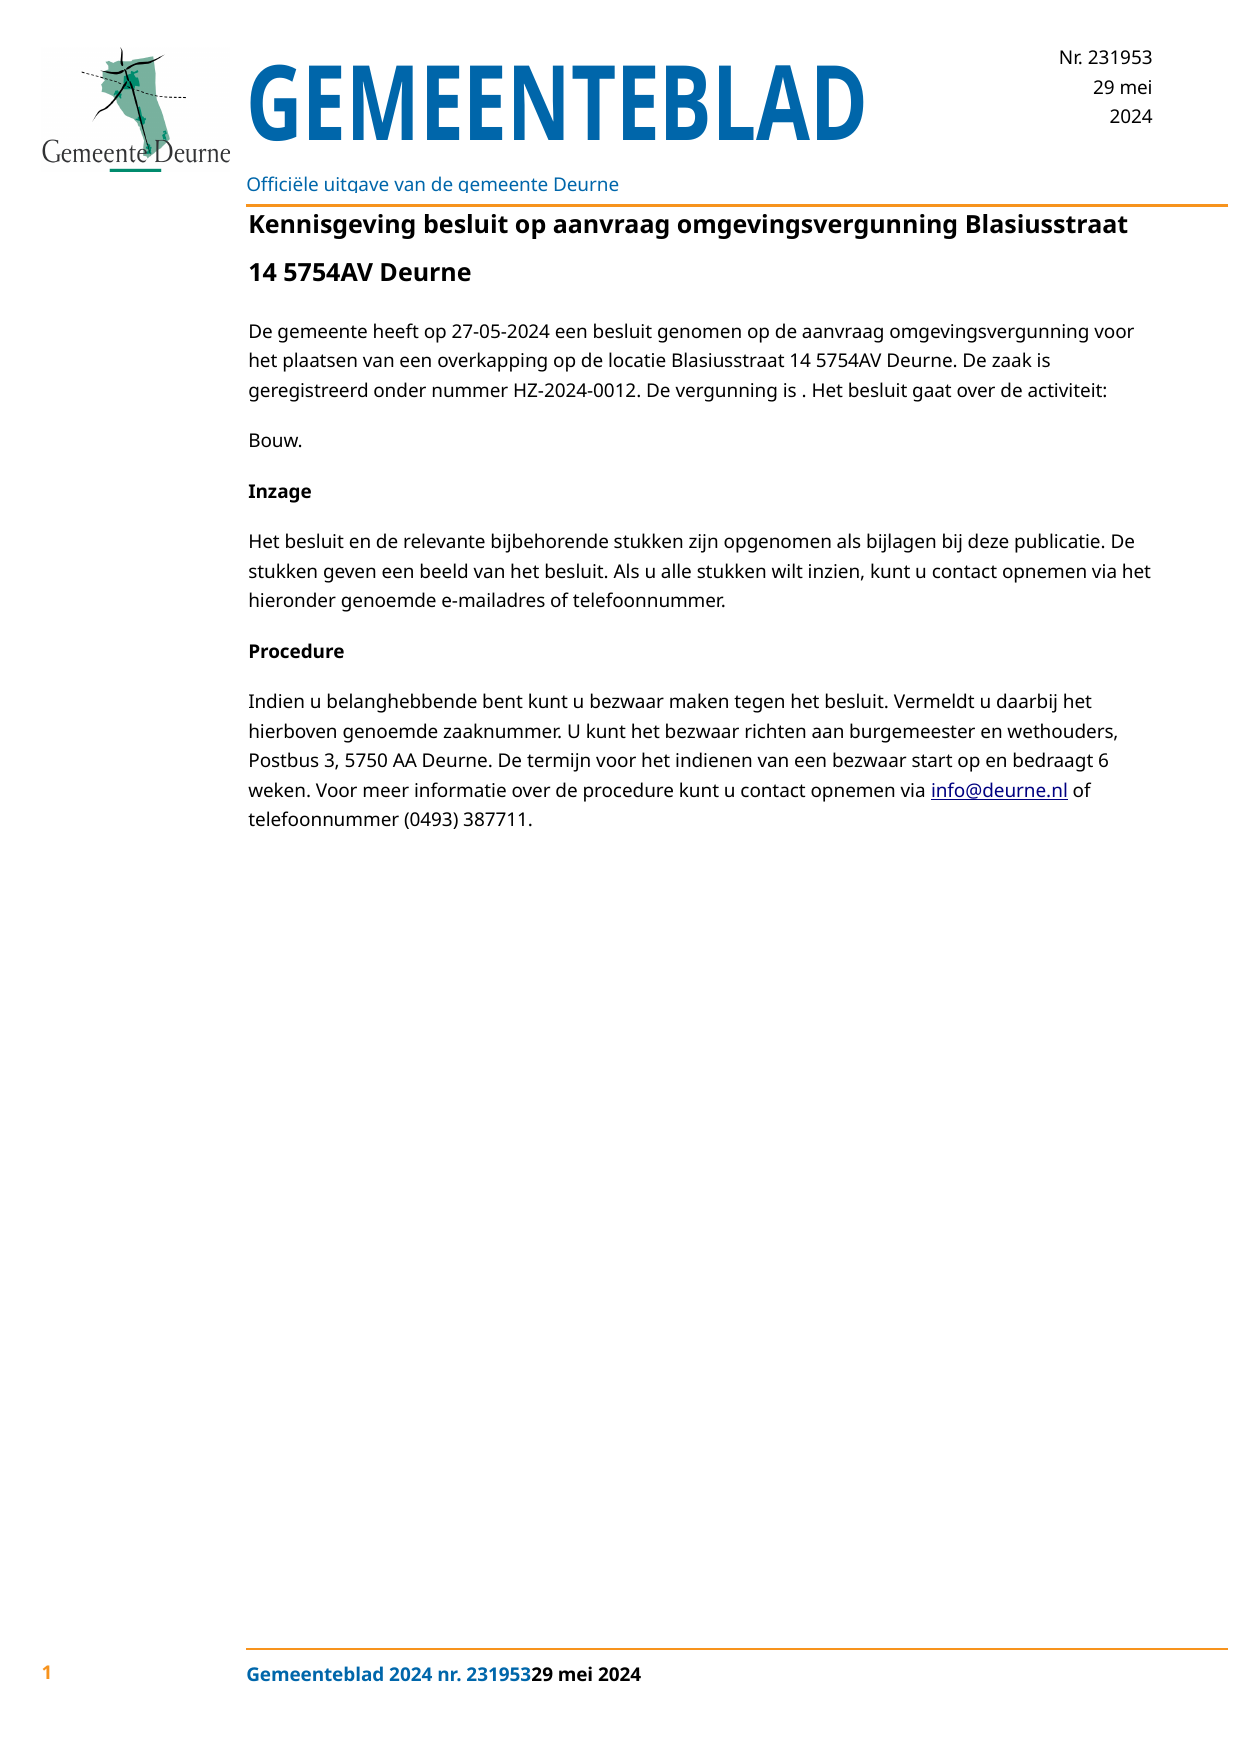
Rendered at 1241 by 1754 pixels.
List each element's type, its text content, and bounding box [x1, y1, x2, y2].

picture [41, 47, 231, 172]
text Kennisgeving besluit op aanvraag omgevingsvergunning Blasiusstraat 14 5754AV Deurne [248, 207, 1152, 288]
text Bouw. [248, 427, 1152, 453]
text Procedure [248, 638, 1152, 664]
text De gemeente heeft op 27-05-2024 een besluit genomen op de aanvraag omgevingsvergunning voor het plaatsen van een overkapping op de locatie Blasiusstraat 14 5754AV Deurne. De zaak is geregistreerd onder nummer HZ-2024-0012. De vergunning is . Het besluit gaat over de activiteit: [248, 318, 1152, 403]
text Het besluit en de relevante bijbehorende stukken zijn opgenomen als bijlagen bij deze publicatie. De stukken geven een beeld van het besluit. Als u alle stukken wilt inzien, kunt u contact opnemen via het hieronder genoemde e-mailadres of telefoonnummer. [248, 528, 1152, 613]
text Inzage [248, 478, 1152, 504]
text Indien u belanghebbende bent kunt u bezwaar maken tegen het besluit. Vermeldt u daarbij het hierboven genoemde zaaknummer. U kunt het bezwaar richten aan burgemeester en wethouders, Postbus 3, 5750 AA Deurne. De termijn voor het indienen van een bezwaar start op en bedraagt 6 weken. Voor meer informatie over de procedure kunt u contact opnemen via info@deurne.nl of telefoonnummer (0493) 387711. [248, 688, 1152, 832]
